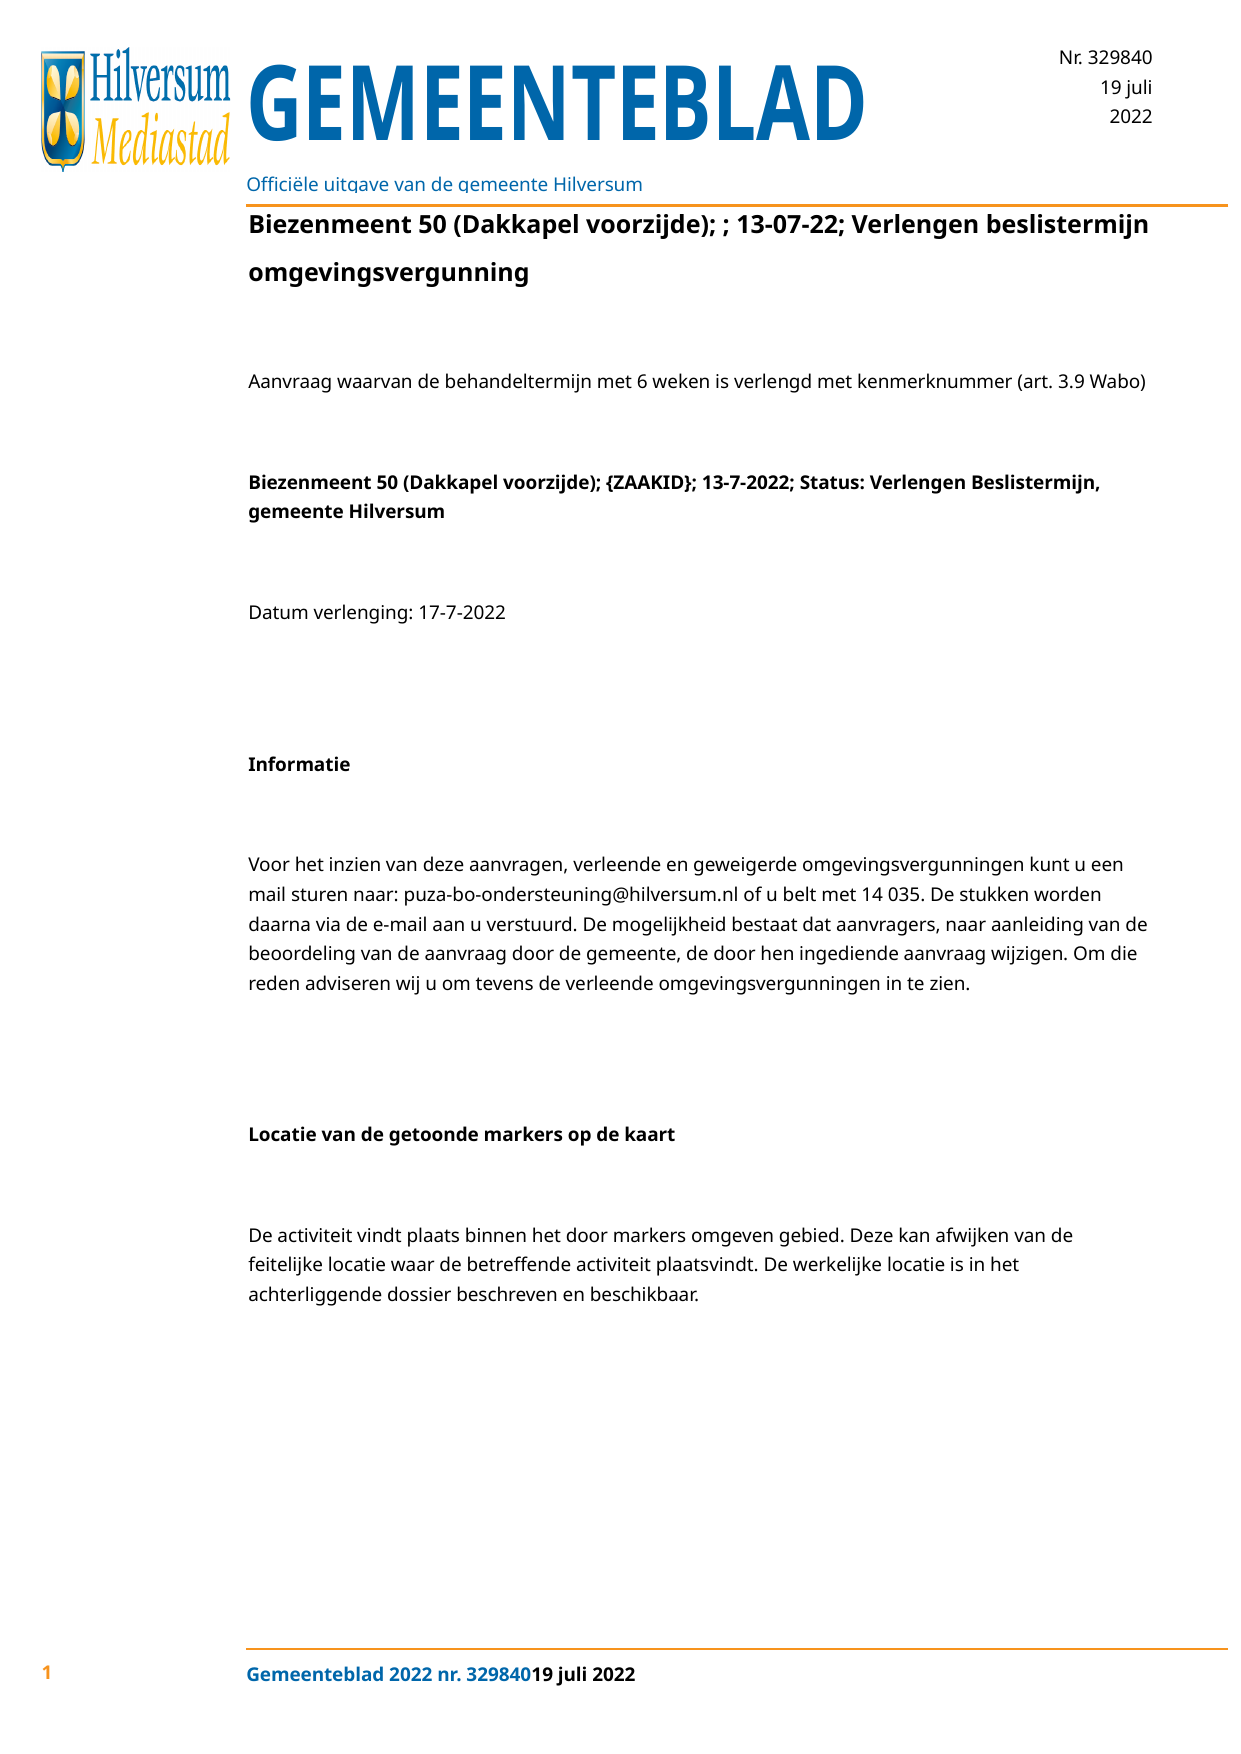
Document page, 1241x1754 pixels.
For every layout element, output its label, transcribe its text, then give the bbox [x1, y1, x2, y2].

text De activiteit vindt plaats binnen het door markers omgeven gebied. Deze kan afwijken van de feitelijke locatie waar de betreffende activiteit plaatsvindt. De werkelijke locatie is in het achterliggende dossier beschreven en beschikbaar. [248, 1222, 1152, 1307]
text Voor het inzien van deze aanvragen, verleende en geweigerde omgevingsvergunningen kunt u een mail sturen naar: puza-bo-ondersteuning@hilversum.nl of u belt met 14 035. De stukken worden daarna via de e-mail aan u verstuurd. De mogelijkheid bestaat dat aanvragers, naar aanleiding van de beoordeling van de aanvraag door de gemeente, de door hen ingediende aanvraag wijzigen. Om die reden adviseren wij u om tevens de verleende omgevingsvergunningen in te zien. [248, 852, 1152, 996]
text Informatie [248, 751, 1152, 777]
text Biezenmeent 50 (Dakkapel voorzijde); {ZAAKID}; 13-7-2022; Status: Verlengen Beslistermijn, gemeente Hilversum [248, 469, 1152, 524]
text Aanvraag waarvan de behandeltermijn met 6 weken is verlengd met kenmerknummer (art. 3.9 Wabo) [248, 368, 1152, 394]
text Datum verlenging: 17-7-2022 [248, 599, 1152, 625]
text Biezenmeent 50 (Dakkapel voorzijde); ; 13-07-22; Verlengen beslistermijn omgevingsvergunning [248, 207, 1152, 288]
text Locatie van de getoonde markers op de kaart [248, 1121, 1152, 1147]
picture [41, 47, 231, 172]
